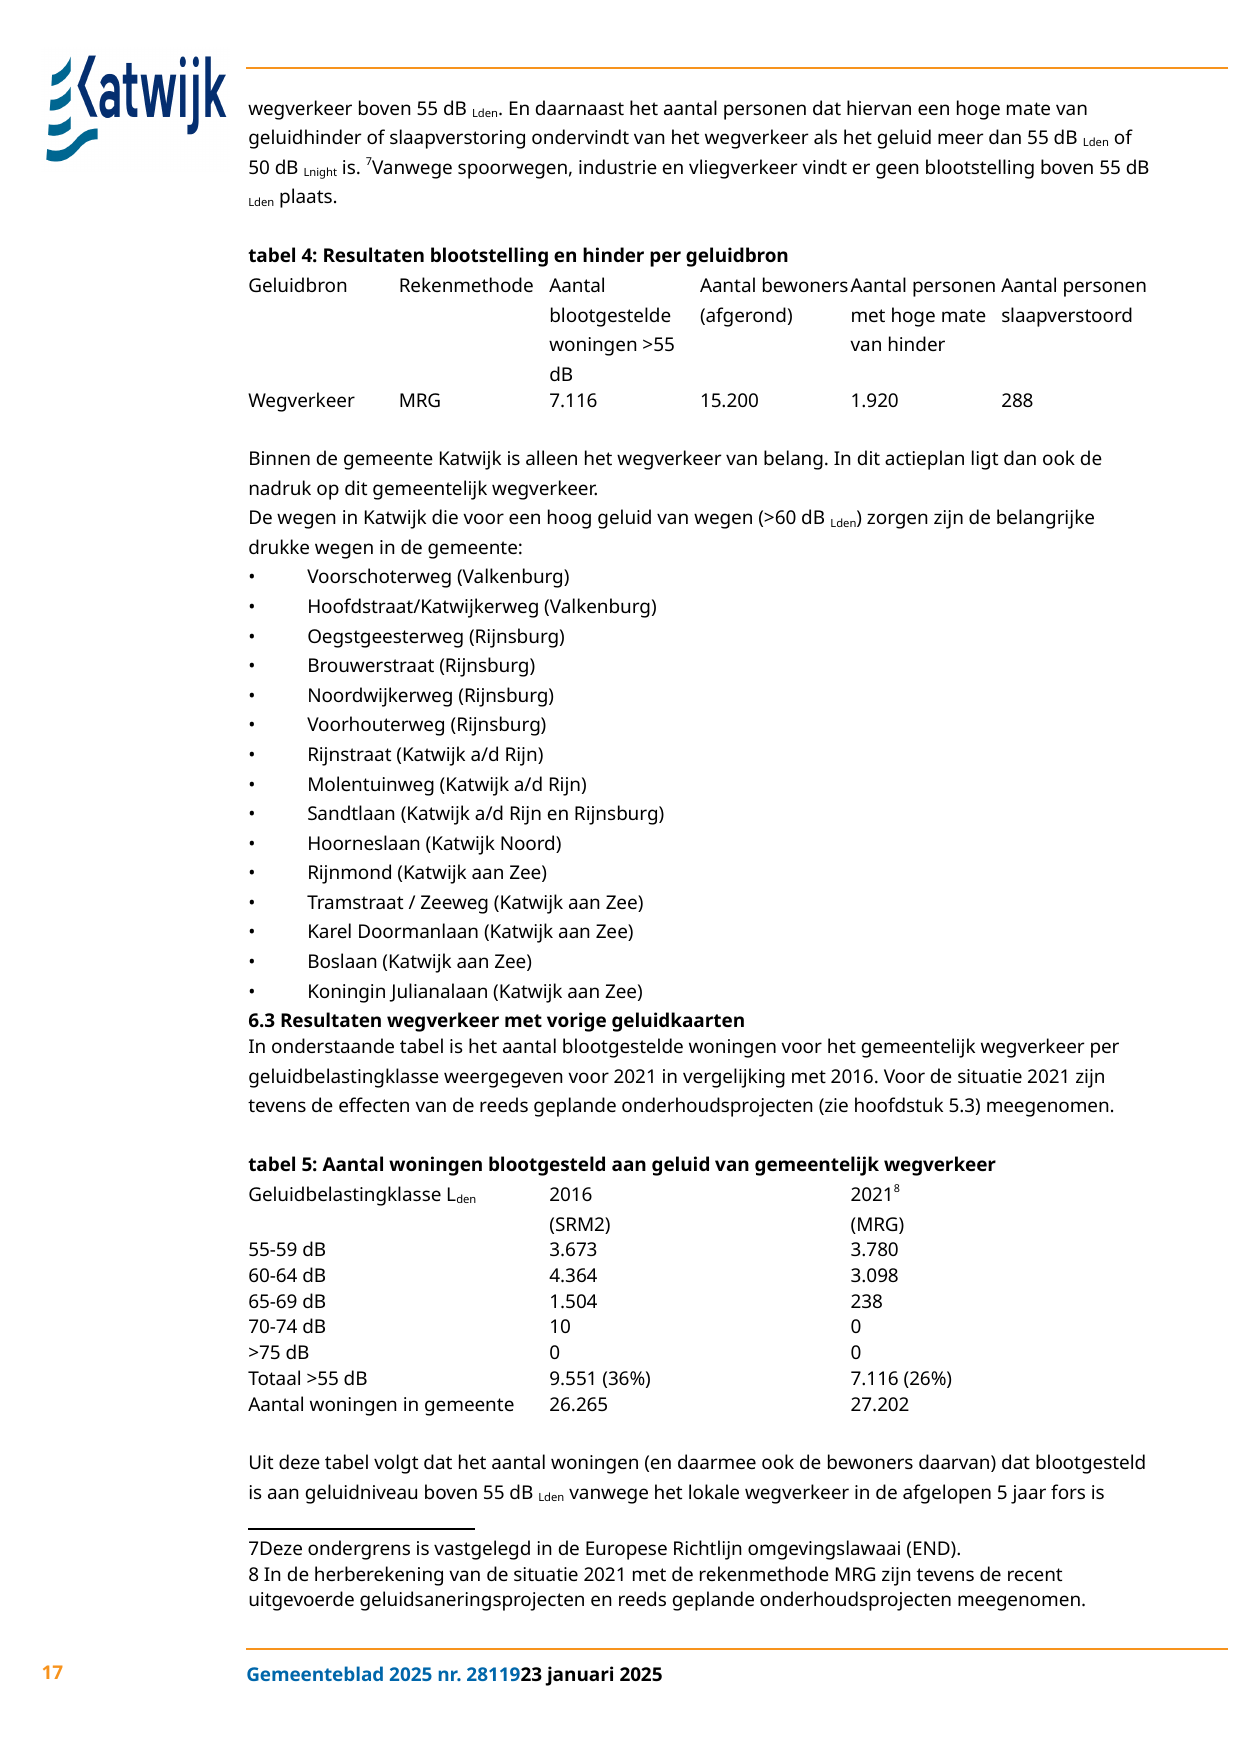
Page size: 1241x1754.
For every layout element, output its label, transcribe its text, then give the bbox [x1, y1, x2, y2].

table_header Aantal bewoners (afgerond) [700, 273, 850, 387]
list Boslaan (Katwijk aan Zee) [248, 948, 1152, 974]
table_header 2021 (MRG) [850, 1181, 1152, 1237]
table_cell 10 [549, 1314, 850, 1339]
table_cell 3.673 [549, 1237, 850, 1262]
list Sandtlaan (Katwijk a/d Rijn en Rijnsburg) [248, 800, 1152, 826]
table_cell 3.780 [850, 1237, 1152, 1262]
table_cell 0 [850, 1314, 1152, 1339]
list Noordwijkerweg (Rijnsburg) [248, 682, 1152, 708]
list Oegstgeesterweg (Rijnsburg) [248, 623, 1152, 649]
table_cell 4.364 [549, 1262, 850, 1288]
table_cell 7.116 (26%) [850, 1365, 1152, 1391]
list Tramstraat / Zeeweg (Katwijk aan Zee) [248, 889, 1152, 915]
table_cell 0 [850, 1340, 1152, 1365]
text wegverkeer boven 55 dB Lden. En daarnaast het aantal personen dat hiervan een hoge mate van geluidhinder of slaapverstoring ondervindt van het wegverkeer als het geluid meer dan 55 dB Lden of 50 dB Lnight is. Vanwege spoorwegen, industrie en vliegverkeer vindt er geen blootstelling boven 55 dB Lden plaats. [248, 95, 1152, 209]
table_cell 60-64 dB [248, 1262, 549, 1288]
table_header Aantal personen met hoge mate van hinder [850, 273, 1001, 387]
table_cell 0 [549, 1340, 850, 1365]
table_cell 3.098 [850, 1262, 1152, 1288]
text Binnen de gemeente Katwijk is alleen het wegverkeer van belang. In dit actieplan ligt dan ook de nadruk op dit gemeentelijk wegverkeer. [248, 445, 1152, 501]
table_cell 1.504 [549, 1288, 850, 1314]
list Hoorneslaan (Katwijk Noord) [248, 830, 1152, 856]
list Koningin Julianalaan (Katwijk aan Zee) [248, 978, 1152, 1004]
table_cell >75 dB [248, 1340, 549, 1365]
list Rijnmond (Katwijk aan Zee) [248, 859, 1152, 885]
table_cell 27.202 [850, 1391, 1152, 1417]
table_cell 238 [850, 1288, 1152, 1314]
table_cell 1.920 [850, 387, 1001, 413]
table_header Rekenmethode [399, 273, 549, 387]
table_cell 65-69 dB [248, 1288, 549, 1314]
table_cell Aantal woningen in gemeente [248, 1391, 549, 1417]
table_cell Wegverkeer [248, 387, 398, 413]
text tabel 5: Aantal woningen blootgesteld aan geluid van gemeentelijk wegverkeer [248, 1152, 1152, 1177]
table_cell 7.116 [549, 387, 700, 413]
text In onderstaande tabel is het aantal blootgestelde woningen voor het gemeentelijk wegverkeer per geluidbelastingklasse weergegeven voor 2021 in vergelijking met 2016. Voor de situatie 2021 zijn tevens de effecten van de reeds geplande onderhoudsprojecten (zie hoofdstuk 5.3) meegenomen. [248, 1033, 1152, 1118]
table_cell 55-59 dB [248, 1237, 549, 1262]
table_header Aantal personen slaapverstoord [1001, 273, 1152, 387]
list Hoofdstraat/Katwijkerweg (Valkenburg) [248, 593, 1152, 619]
table_header Aantal blootgestelde woningen >55 dB [549, 273, 700, 387]
list Rijnstraat (Katwijk a/d Rijn) [248, 741, 1152, 767]
picture [41, 47, 231, 172]
list Voorschoterweg (Valkenburg) [248, 564, 1152, 589]
text 6.3 Resultaten wegverkeer met vorige geluidkaarten [248, 1007, 1152, 1033]
table_cell 9.551 (36%) [549, 1365, 850, 1391]
table_cell MRG [399, 387, 549, 413]
table_cell 70-74 dB [248, 1314, 549, 1339]
text Deze ondergrens is vastgelegd in de Europese Richtlijn omgevingslawaai (END). [248, 1535, 1152, 1561]
table_header 2016 (SRM2) [549, 1181, 850, 1237]
table_cell Totaal >55 dB [248, 1365, 549, 1391]
table_cell 288 [1001, 387, 1152, 413]
list Brouwerstraat (Rijnsburg) [248, 652, 1152, 678]
list Karel Doormanlaan (Katwijk aan Zee) [248, 919, 1152, 944]
table_header Geluidbron [248, 273, 398, 387]
list Voorhouterweg (Rijnsburg) [248, 712, 1152, 737]
text tabel 4: Resultaten blootstelling en hinder per geluidbron [248, 243, 1152, 268]
table_header Geluidbelastingklasse Lden [248, 1181, 549, 1237]
table_cell 15.200 [700, 387, 850, 413]
list Molentuinweg (Katwijk a/d Rijn) [248, 771, 1152, 797]
text Uit deze tabel volgt dat het aantal woningen (en daarmee ook de bewoners daarvan) dat blootgesteld is aan geluidniveau boven 55 dB Lden vanwege het lokale wegverkeer in de afgelopen 5 jaar fors is [248, 1449, 1152, 1505]
text De wegen in Katwijk die voor een hoog geluid van wegen (>60 dB Lden) zorgen zijn de belangrijke drukke wegen in de gemeente: [248, 504, 1152, 560]
table_cell 26.265 [549, 1391, 850, 1417]
